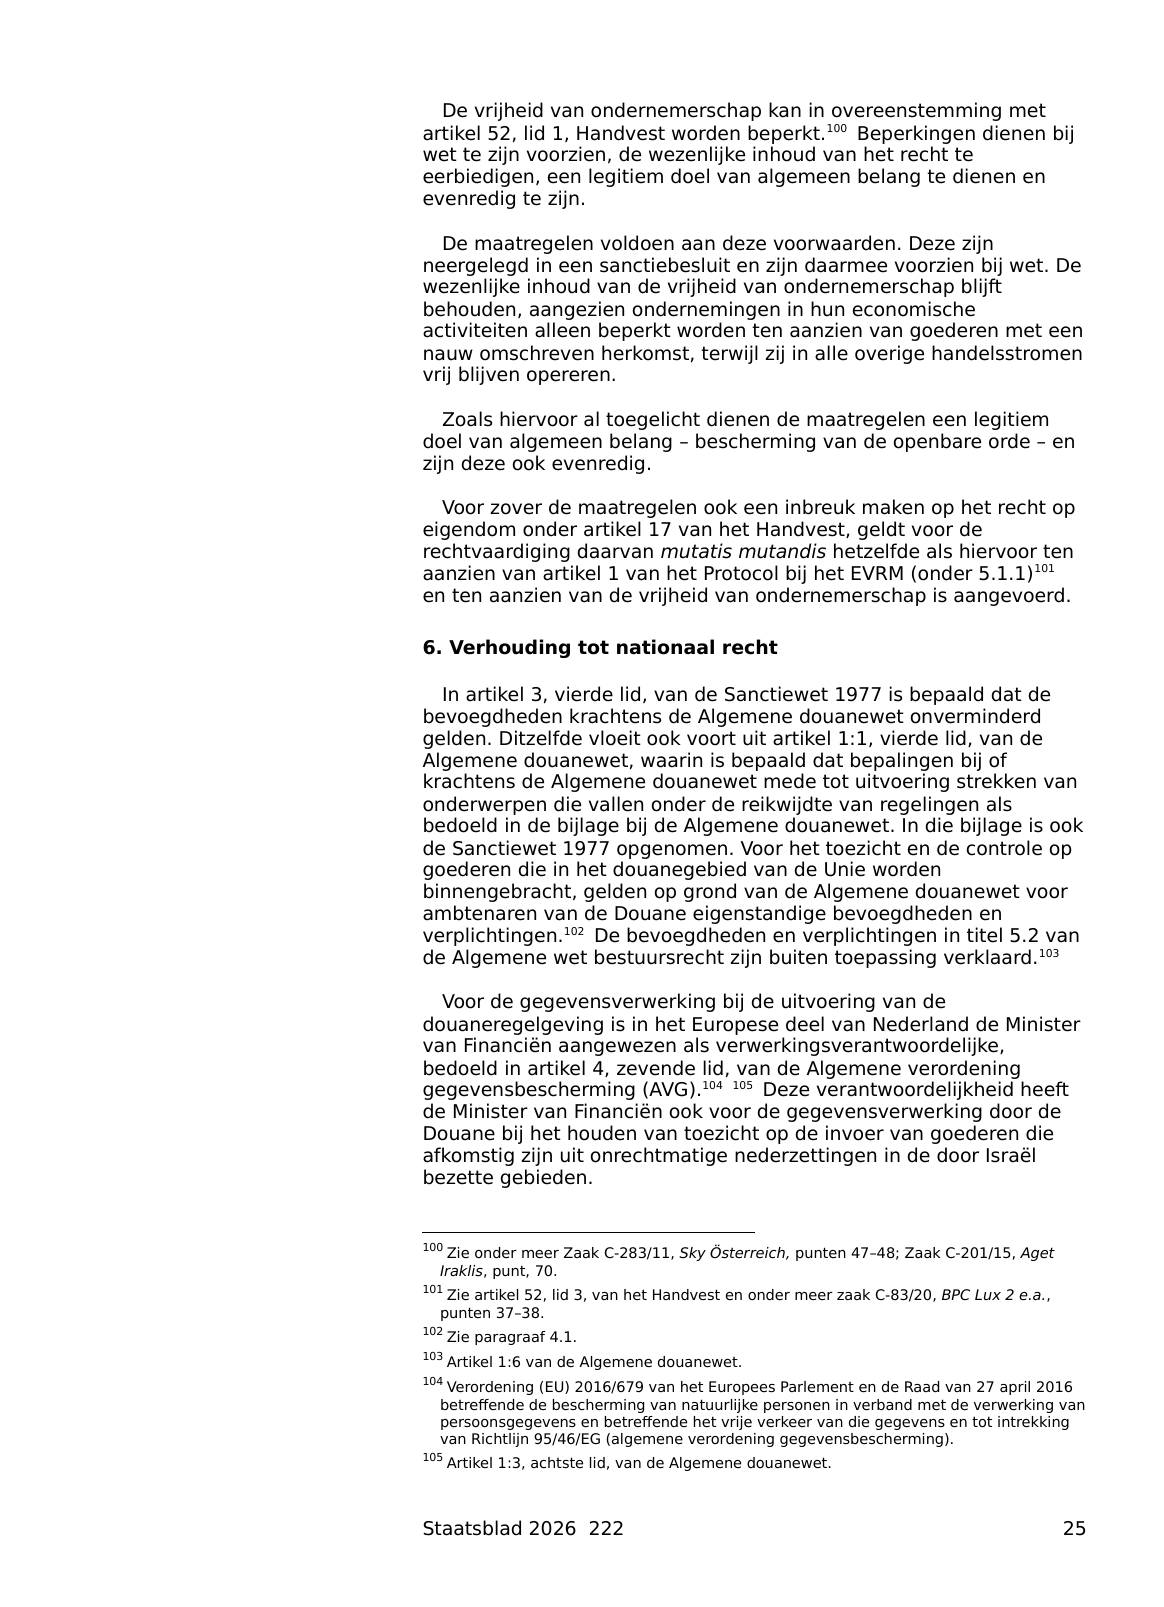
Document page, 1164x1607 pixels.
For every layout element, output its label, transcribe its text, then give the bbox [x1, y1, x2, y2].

text De maatregelen voldoen aan deze voorwaarden. Deze zijn neergelegd in een sanctiebesluit en zijn daarmee voorzien bij wet. De wezenlijke inhoud van de vrijheid van ondernemerschap blijft behouden, aangezien ondernemingen in hun economische activiteiten alleen beperkt worden ten aanzien van goederen met een nauw omschreven herkomst, terwijl zij in alle overige handelsstromen vrij blijven opereren. [422, 232, 1087, 386]
text Zoals hiervoor al toegelicht dienen de maatregelen een legitiem doel van algemeen belang – bescherming van de openbare orde – en zijn deze ook evenredig. [422, 408, 1087, 474]
text Zie onder meer Zaak C-283/11, Sky Österreich, punten 47–48; Zaak C-201/15, Aget Iraklis, punt, 70. [422, 1241, 1087, 1280]
text Voor de gegevensverwerking bij de uitvoering van de douaneregelgeving is in het Europese deel van Nederland de Minister van Financiën aangewezen als verwerkingsverantwoordelijke, bedoeld in artikel 4, zevende lid, van de Algemene verordening gegevensbescherming (AVG). Deze verantwoordelijkheid heeft de Minister van Financiën ook voor de gegevensverwerking door de Douane bij het houden van toezicht op de invoer van goederen die afkomstig zijn uit onrechtmatige nederzettingen in de door Israël bezette gebieden. [422, 991, 1087, 1189]
text Artikel 1:6 van de Algemene douanewet. [422, 1350, 1087, 1372]
text Verordening (EU) 2016/679 van het Europees Parlement en de Raad van 27 april 2016 betreffende de bescherming van natuurlijke personen in verband met de verwerking van persoonsgegevens en betreffende het vrije verkeer van die gegevens en tot intrekking van Richtlijn 95/46/EG (algemene verordening gegevensbescherming). [422, 1375, 1087, 1448]
text Zie artikel 52, lid 3, van het Handvest en onder meer zaak C-83/20, BPC Lux 2 e.a., punten 37–38. [422, 1283, 1087, 1322]
text Artikel 1:3, achtste lid, van de Algemene douanewet. [422, 1451, 1087, 1473]
text Voor zover de maatregelen ook een inbreuk maken op het recht op eigendom onder artikel 17 van het Handvest, geldt voor de rechtvaardiging daarvan mutatis mutandis hetzelfde als hiervoor ten aanzien van artikel 1 van het Protocol bij het EVRM (onder 5.1.1) en ten aanzien van de vrijheid van ondernemerschap is aangevoerd. [422, 497, 1087, 607]
text De vrijheid van ondernemerschap kan in overeenstemming met artikel 52, lid 1, Handvest worden beperkt. Beperkingen dienen bij wet te zijn voorzien, de wezenlijke inhoud van het recht te eerbiedigen, een legitiem doel van algemeen belang te dienen en evenredig te zijn. [422, 100, 1087, 210]
text In artikel 3, vierde lid, van de Sanctiewet 1977 is bepaald dat de bevoegdheden krachtens de Algemene douanewet onverminderd gelden. Ditzelfde vloeit ook voort uit artikel 1:1, vierde lid, van de Algemene douanewet, waarin is bepaald dat bepalingen bij of krachtens de Algemene douanewet mede tot uitvoering strekken van onderwerpen die vallen onder de reikwijdte van regelingen als bedoeld in de bijlage bij de Algemene douanewet. In die bijlage is ook de Sanctiewet 1977 opgenomen. Voor het toezicht en de controle op goederen die in het douanegebied van de Unie worden binnengebracht, gelden op grond van de Algemene douanewet voor ambtenaren van de Douane eigenstandige bevoegdheden en verplichtingen. De bevoegdheden en verplichtingen in titel 5.2 van de Algemene wet bestuursrecht zijn buiten toepassing verklaard. [422, 683, 1087, 969]
text Zie paragraaf 4.1. [422, 1325, 1087, 1347]
subtitle 6. Verhouding tot nationaal recht [422, 637, 1087, 658]
